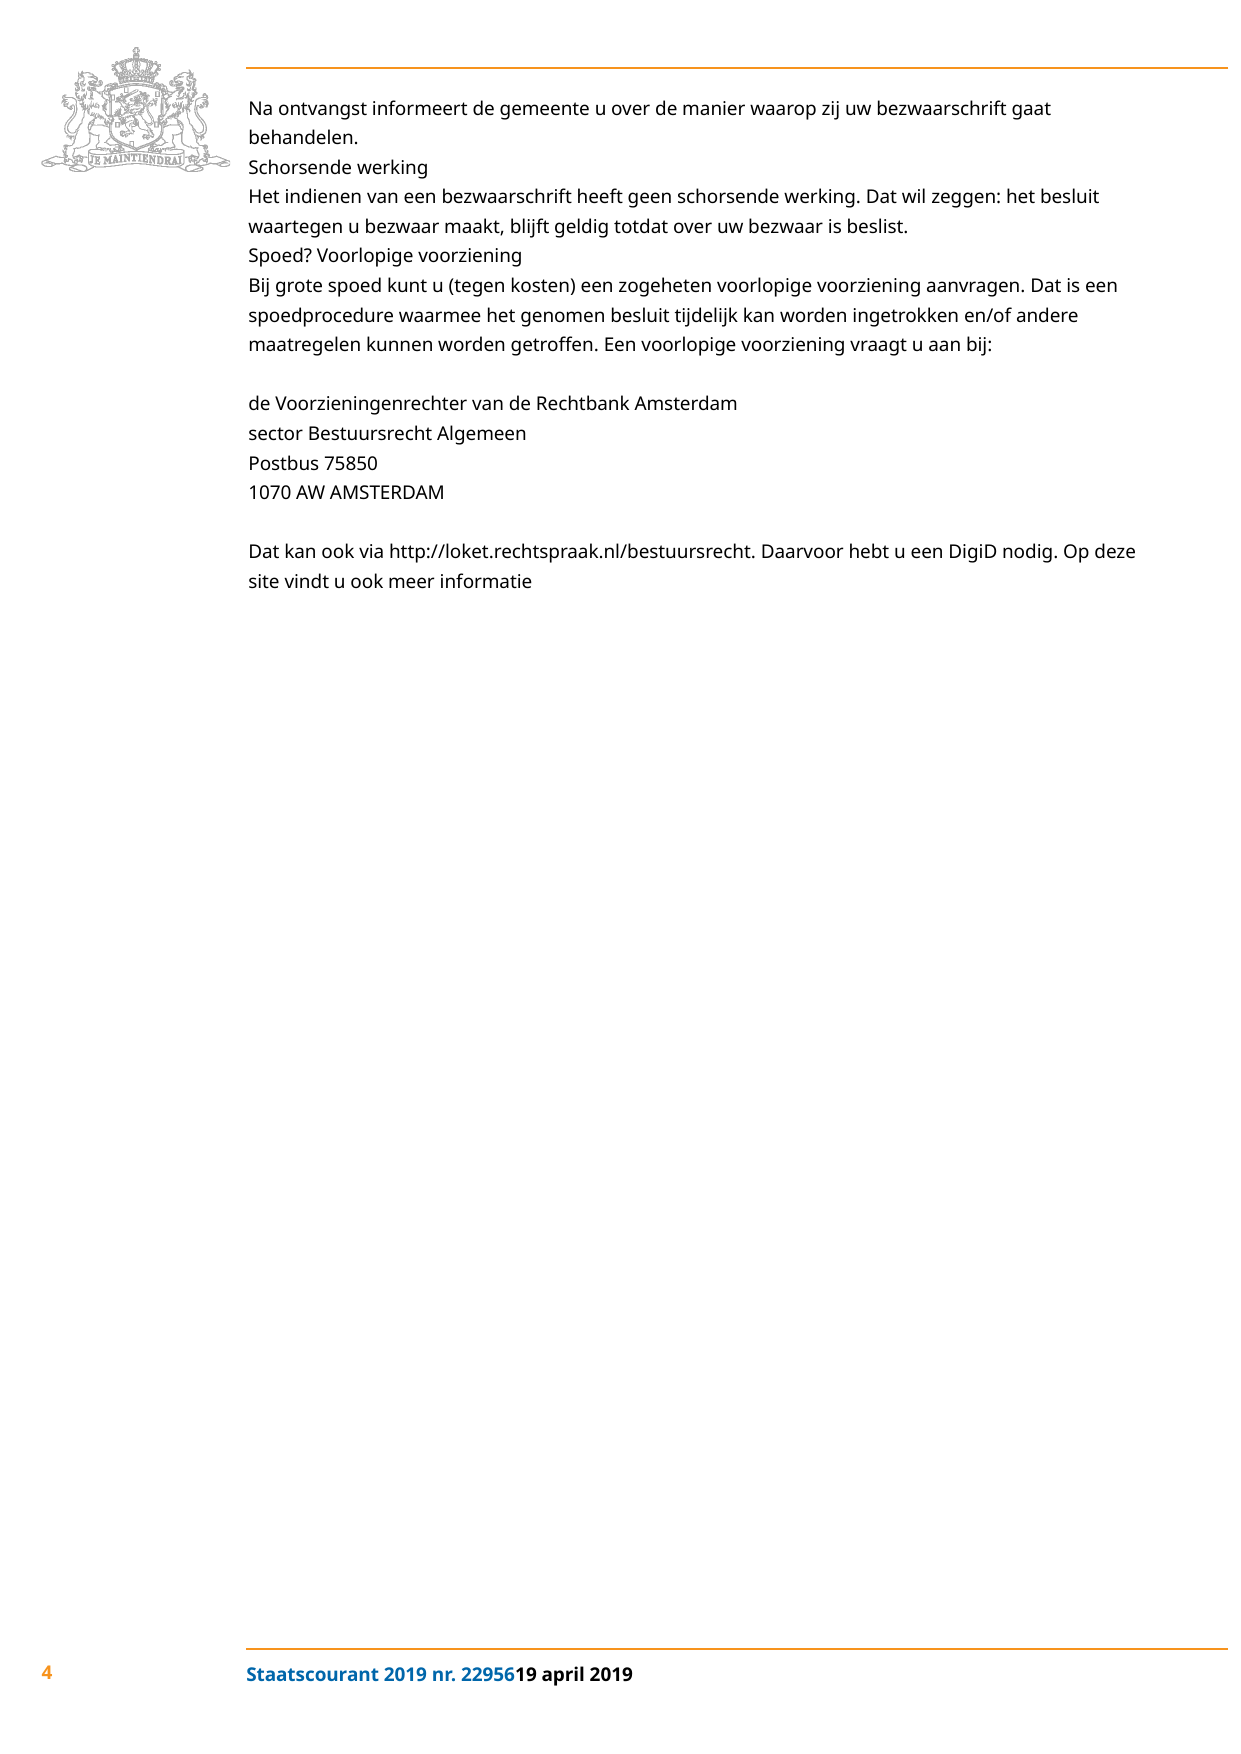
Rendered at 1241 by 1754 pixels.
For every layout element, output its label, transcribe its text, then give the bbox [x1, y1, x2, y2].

text 1070 AW AMSTERDAM [248, 479, 1152, 505]
text Bij grote spoed kunt u (tegen kosten) een zogeheten voorlopige voorziening aanvragen. Dat is een spoedprocedure waarmee het genomen besluit tijdelijk kan worden ingetrokken en/of andere maatregelen kunnen worden getroffen. Een voorlopige voorziening vraagt u aan bij: [248, 272, 1152, 357]
text Het indienen van een bezwaarschrift heeft geen schorsende werking. Dat wil zeggen: het besluit waartegen u bezwaar maakt, blijft geldig totdat over uw bezwaar is beslist. [248, 183, 1152, 239]
text Spoed? Voorlopige voorziening [248, 243, 1152, 268]
text Schorsende werking [248, 154, 1152, 180]
text de Voorzieningenrechter van de Rechtbank Amsterdam [248, 391, 1152, 416]
text Na ontvangst informeert de gemeente u over de manier waarop zij uw bezwaarschrift gaat behandelen. [248, 95, 1152, 150]
text Dat kan ook via http://loket.rechtspraak.nl/bestuursrecht. Daarvoor hebt u een DigiD nodig. Op deze site vindt u ook meer informatie [248, 538, 1152, 594]
text Postbus 75850 [248, 450, 1152, 476]
text sector Bestuursrecht Algemeen [248, 420, 1152, 446]
picture [41, 47, 231, 172]
